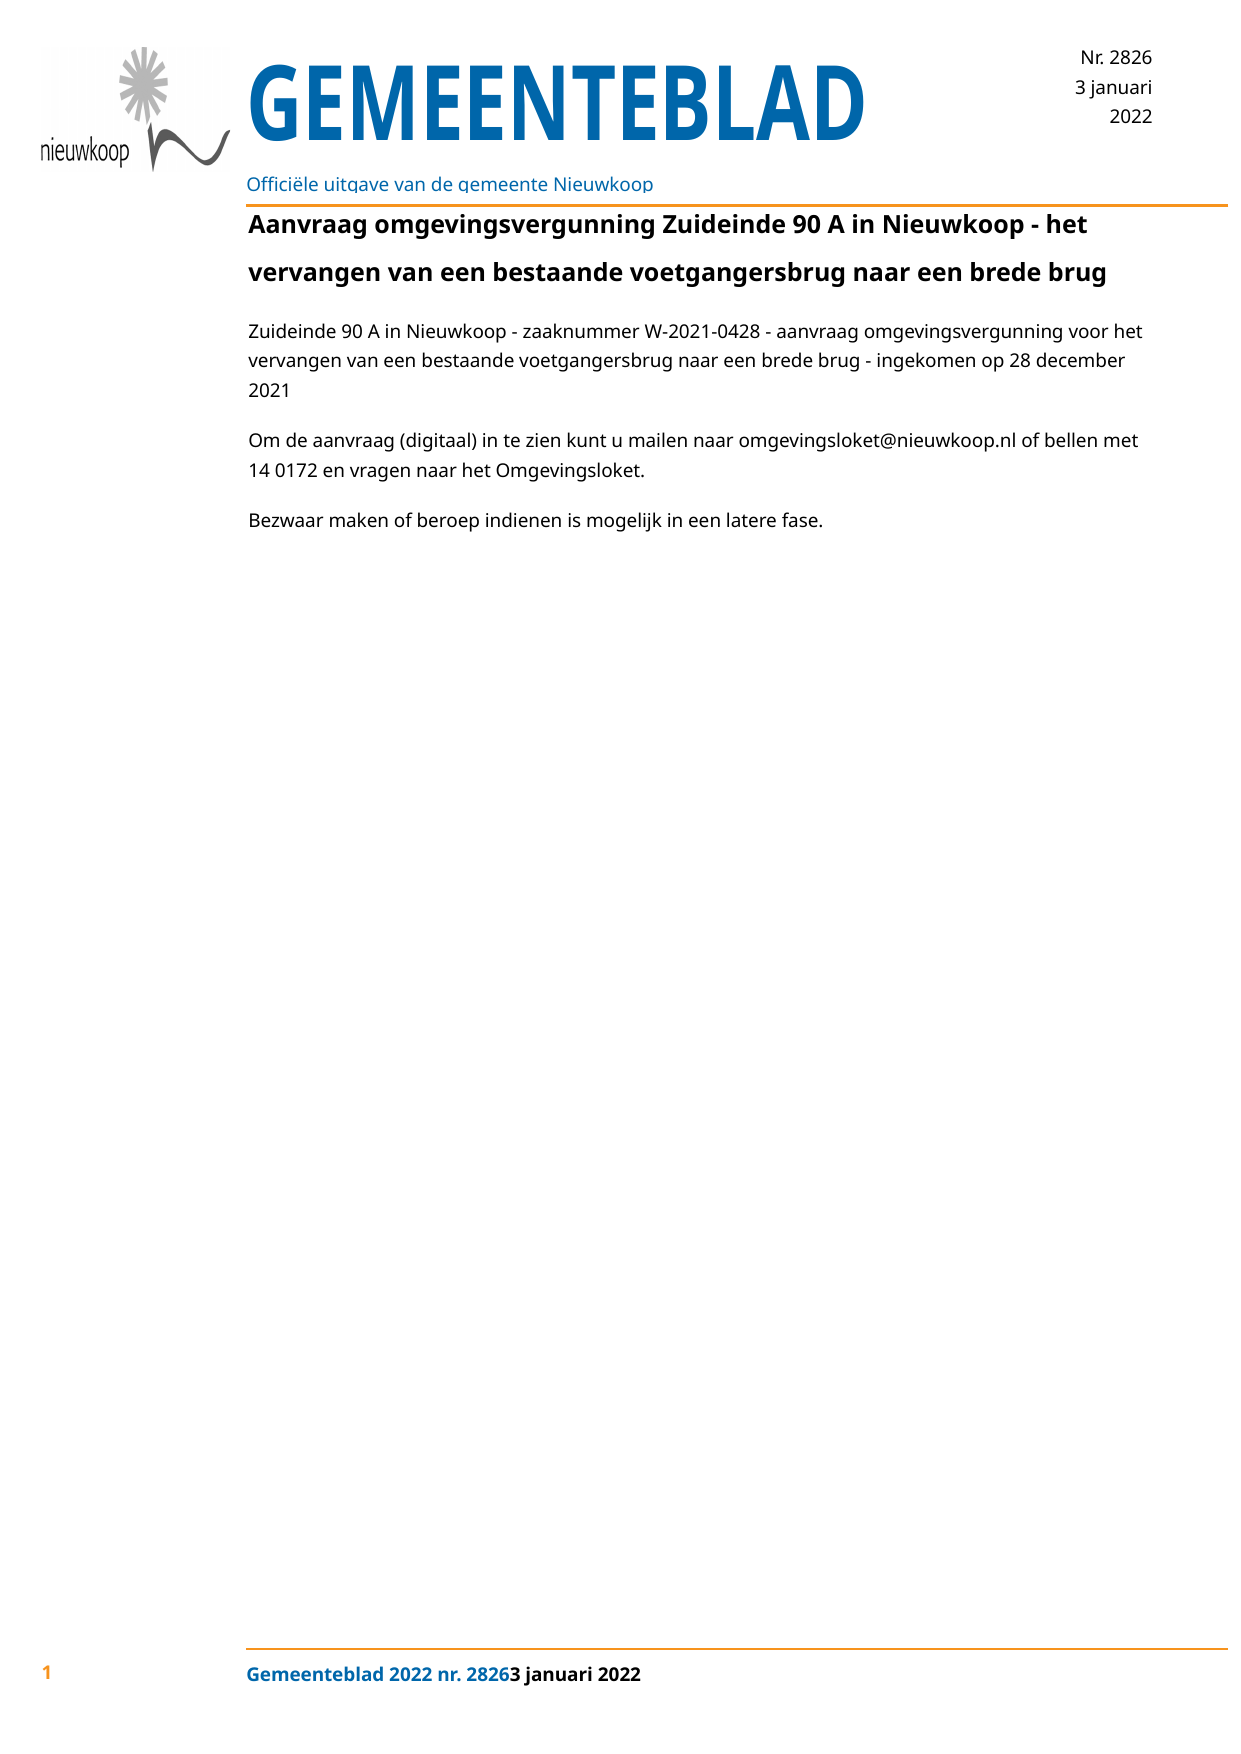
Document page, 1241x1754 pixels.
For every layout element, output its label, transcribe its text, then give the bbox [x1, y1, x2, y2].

text Aanvraag omgevingsvergunning Zuideinde 90 A in Nieuwkoop - het vervangen van een bestaande voetgangersbrug naar een brede brug [248, 207, 1152, 288]
text Bezwaar maken of beroep indienen is mogelijk in een latere fase. [248, 507, 1152, 533]
text Om de aanvraag (digitaal) in te zien kunt u mailen naar omgevingsloket@nieuwkoop.nl of bellen met 14 0172 en vragen naar het Omgevingsloket. [248, 427, 1152, 483]
text Zuideinde 90 A in Nieuwkoop - zaaknummer W-2021-0428 - aanvraag omgevingsvergunning voor het vervangen van een bestaande voetgangersbrug naar een brede brug - ingekomen op 28 december 2021 [248, 318, 1152, 403]
picture [41, 47, 231, 172]
